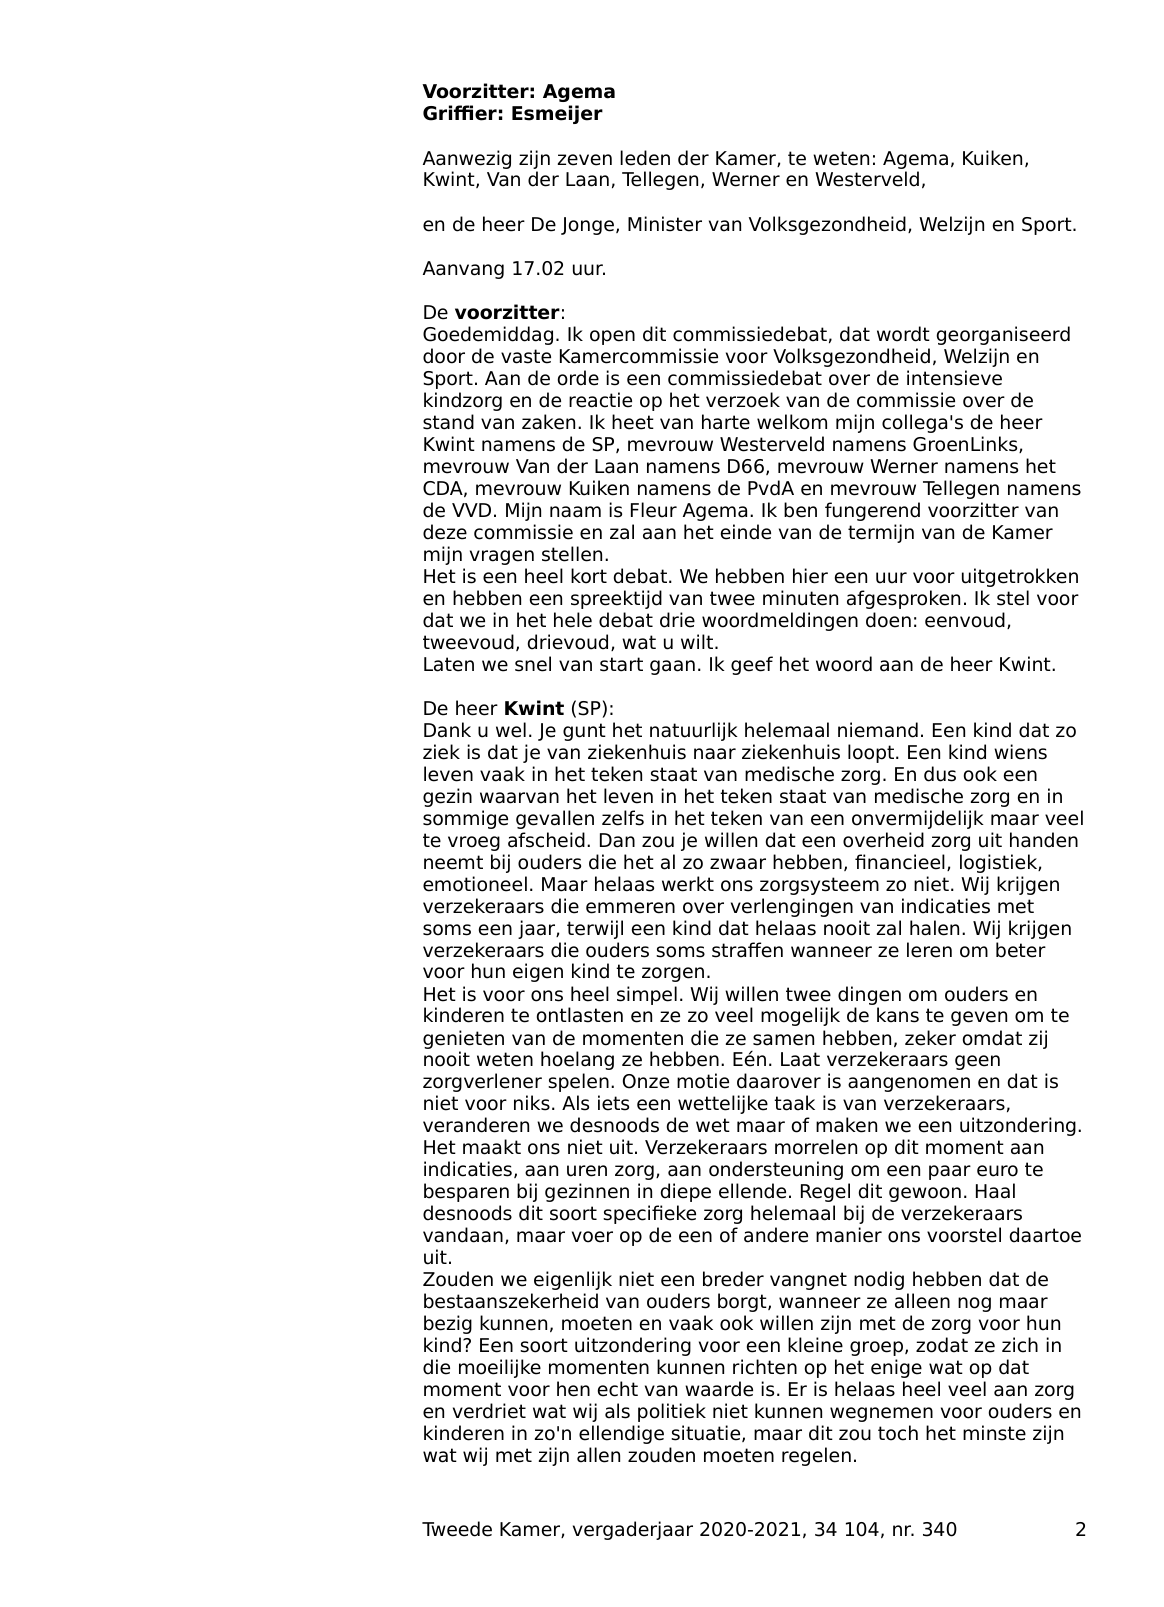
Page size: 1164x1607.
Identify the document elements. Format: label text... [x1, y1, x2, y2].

text De heer Kwint (SP): [422, 698, 1087, 720]
text Het is voor ons heel simpel. Wij willen twee dingen om ouders en kinderen te ontlasten en ze zo veel mogelijk de kans te geven om te genieten van de momenten die ze samen hebben, zeker omdat zij nooit weten hoelang ze hebben. Eén. Laat verzekeraars geen zorgverlener spelen. Onze motie daarover is aangenomen en dat is niet voor niks. Als iets een wettelijke taak is van verzekeraars, veranderen we desnoods de wet maar of maken we een uitzondering. Het maakt ons niet uit. Verzekeraars morrelen op dit moment aan indicaties, aan uren zorg, aan ondersteuning om een paar euro te besparen bij gezinnen in diepe ellende. Regel dit gewoon. Haal desnoods dit soort specifieke zorg helemaal bij de verzekeraars vandaan, maar voer op de een of andere manier ons voorstel daartoe uit. [422, 983, 1087, 1269]
text Het is een heel kort debat. We hebben hier een uur voor uitgetrokken en hebben een spreektijd van twee minuten afgesproken. Ik stel voor dat we in het hele debat drie woordmeldingen doen: eenvoud, tweevoud, drievoud, wat u wilt. [422, 566, 1087, 653]
text Goedemiddag. Ik open dit commissiedebat, dat wordt georganiseerd door de vaste Kamercommissie voor Volksgezondheid, Welzijn en Sport. Aan de orde is een commissiedebat over de intensieve kindzorg en de reactie op het verzoek van de commissie over de stand van zaken. Ik heet van harte welkom mijn collega's de heer Kwint namens de SP, mevrouw Westerveld namens GroenLinks, mevrouw Van der Laan namens D66, mevrouw Werner namens het CDA, mevrouw Kuiken namens de PvdA en mevrouw Tellegen namens de VVD. Mijn naam is Fleur Agema. Ik ben fungerend voorzitter van deze commissie en zal aan het einde van de termijn van de Kamer mijn vragen stellen. [422, 324, 1087, 566]
text Voorzitter: Agema [422, 81, 1087, 103]
text Laten we snel van start gaan. Ik geef het woord aan de heer Kwint. [422, 653, 1087, 676]
text Aanwezig zijn zeven leden der Kamer, te weten: Agema, Kuiken, Kwint, Van der Laan, Tellegen, Werner en Westerveld, [422, 147, 1087, 191]
text Griffier: Esmeijer [422, 103, 1087, 125]
text Aanvang 17.02 uur. [422, 258, 1087, 280]
text en de heer De Jonge, Minister van Volksgezondheid, Welzijn en Sport. [422, 213, 1087, 236]
text De voorzitter: [422, 302, 1087, 324]
text Dank u wel. Je gunt het natuurlijk helemaal niemand. Een kind dat zo ziek is dat je van ziekenhuis naar ziekenhuis loopt. Een kind wiens leven vaak in het teken staat van medische zorg. En dus ook een gezin waarvan het leven in het teken staat van medische zorg en in sommige gevallen zelfs in het teken van een onvermijdelijk maar veel te vroeg afscheid. Dan zou je willen dat een overheid zorg uit handen neemt bij ouders die het al zo zwaar hebben, financieel, logistiek, emotioneel. Maar helaas werkt ons zorgsysteem zo niet. Wij krijgen verzekeraars die emmeren over verlengingen van indicaties met soms een jaar, terwijl een kind dat helaas nooit zal halen. Wij krijgen verzekeraars die ouders soms straffen wanneer ze leren om beter voor hun eigen kind te zorgen. [422, 720, 1087, 983]
text Zouden we eigenlijk niet een breder vangnet nodig hebben dat de bestaanszekerheid van ouders borgt, wanneer ze alleen nog maar bezig kunnen, moeten en vaak ook willen zijn met de zorg voor hun kind? Een soort uitzondering voor een kleine groep, zodat ze zich in die moeilijke momenten kunnen richten op het enige wat op dat moment voor hen echt van waarde is. Er is helaas heel veel aan zorg en verdriet wat wij als politiek niet kunnen wegnemen voor ouders en kinderen in zo'n ellendige situatie, maar dit zou toch het minste zijn wat wij met zijn allen zouden moeten regelen. [422, 1269, 1087, 1467]
